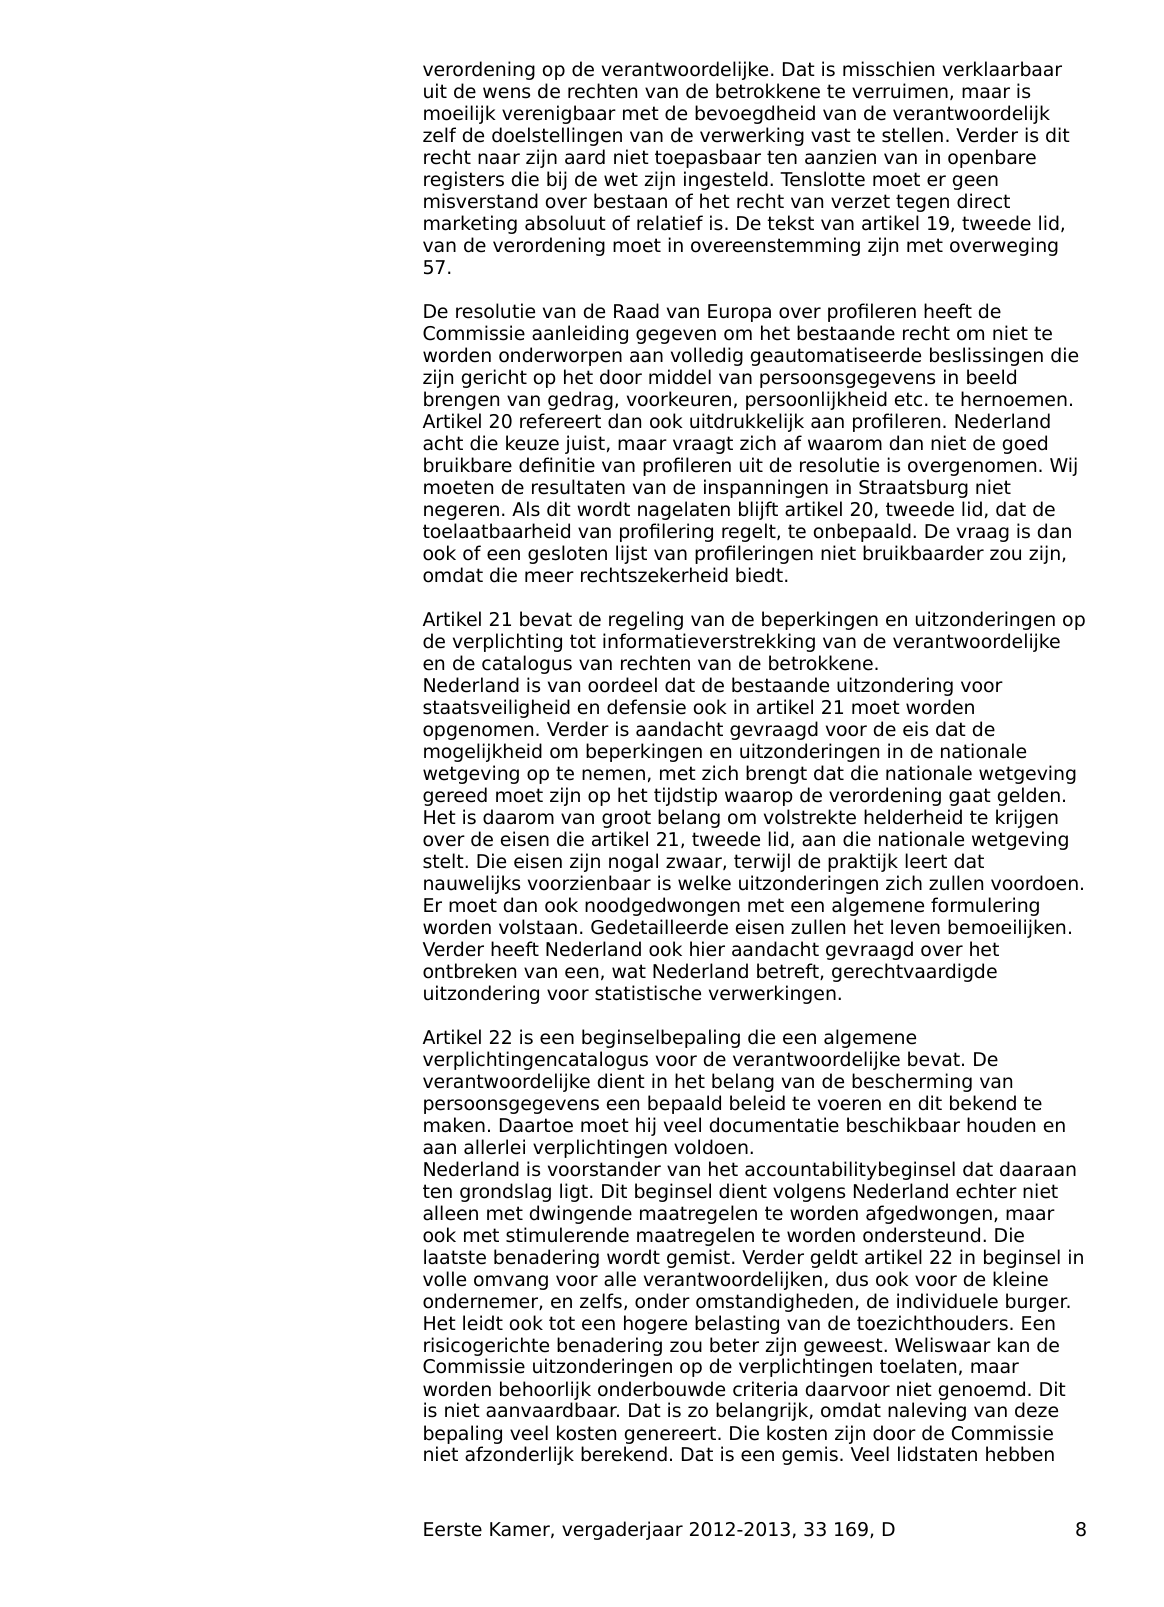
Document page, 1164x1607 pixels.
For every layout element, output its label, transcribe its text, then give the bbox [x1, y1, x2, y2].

text De resolutie van de Raad van Europa over profileren heeft de Commissie aanleiding gegeven om het bestaande recht om niet te worden onderworpen aan volledig geautomatiseerde beslissingen die zijn gericht op het door middel van persoonsgegevens in beeld brengen van gedrag, voorkeuren, persoonlijkheid etc. te hernoemen. Artikel 20 refereert dan ook uitdrukkelijk aan profileren. Nederland acht die keuze juist, maar vraagt zich af waarom dan niet de goed bruikbare definitie van profileren uit de resolutie is overgenomen. Wij moeten de resultaten van de inspanningen in Straatsburg niet negeren. Als dit wordt nagelaten blijft artikel 20, tweede lid, dat de toelaatbaarheid van profilering regelt, te onbepaald. De vraag is dan ook of een gesloten lijst van profileringen niet bruikbaarder zou zijn, omdat die meer rechtszekerheid biedt. [422, 301, 1087, 587]
text verordening op de verantwoordelijke. Dat is misschien verklaarbaar uit de wens de rechten van de betrokkene te verruimen, maar is moeilijk verenigbaar met de bevoegdheid van de verantwoordelijk zelf de doelstellingen van de verwerking vast te stellen. Verder is dit recht naar zijn aard niet toepasbaar ten aanzien van in openbare registers die bij de wet zijn ingesteld. Tenslotte moet er geen misverstand over bestaan of het recht van verzet tegen direct marketing absoluut of relatief is. De tekst van artikel 19, tweede lid, van de verordening moet in overeenstemming zijn met overweging 57. [422, 59, 1087, 279]
text Artikel 22 is een beginselbepaling die een algemene verplichtingencatalogus voor de verantwoordelijke bevat. De verantwoordelijke dient in het belang van de bescherming van persoonsgegevens een bepaald beleid te voeren en dit bekend te maken. Daartoe moet hij veel documentatie beschikbaar houden en aan allerlei verplichtingen voldoen. [422, 1027, 1087, 1159]
text Nederland is van oordeel dat de bestaande uitzondering voor staatsveiligheid en defensie ook in artikel 21 moet worden opgenomen. Verder is aandacht gevraagd voor de eis dat de mogelijkheid om beperkingen en uitzonderingen in de nationale wetgeving op te nemen, met zich brengt dat die nationale wetgeving gereed moet zijn op het tijdstip waarop de verordening gaat gelden. Het is daarom van groot belang om volstrekte helderheid te krijgen over de eisen die artikel 21, tweede lid, aan die nationale wetgeving stelt. Die eisen zijn nogal zwaar, terwijl de praktijk leert dat nauwelijks voorzienbaar is welke uitzonderingen zich zullen voordoen. Er moet dan ook noodgedwongen met een algemene formulering worden volstaan. Gedetailleerde eisen zullen het leven bemoeilijken. Verder heeft Nederland ook hier aandacht gevraagd over het ontbreken van een, wat Nederland betreft, gerechtvaardigde uitzondering voor statistische verwerkingen. [422, 675, 1087, 1004]
text Nederland is voorstander van het accountabilitybeginsel dat daaraan ten grondslag ligt. Dit beginsel dient volgens Nederland echter niet alleen met dwingende maatregelen te worden afgedwongen, maar ook met stimulerende maatregelen te worden ondersteund. Die laatste benadering wordt gemist. Verder geldt artikel 22 in beginsel in volle omvang voor alle verantwoordelijken, dus ook voor de kleine ondernemer, en zelfs, onder omstandigheden, de individuele burger. Het leidt ook tot een hogere belasting van de toezichthouders. Een risicogerichte benadering zou beter zijn geweest. Weliswaar kan de Commissie uitzonderingen op de verplichtingen toelaten, maar worden behoorlijk onderbouwde criteria daarvoor niet genoemd. Dit is niet aanvaardbaar. Dat is zo belangrijk, omdat naleving van deze bepaling veel kosten genereert. Die kosten zijn door de Commissie niet afzonderlijk berekend. Dat is een gemis. Veel lidstaten hebben [422, 1159, 1087, 1466]
text Artikel 21 bevat de regeling van de beperkingen en uitzonderingen op de verplichting tot informatieverstrekking van de verantwoordelijke en de catalogus van rechten van de betrokkene. [422, 609, 1087, 675]
